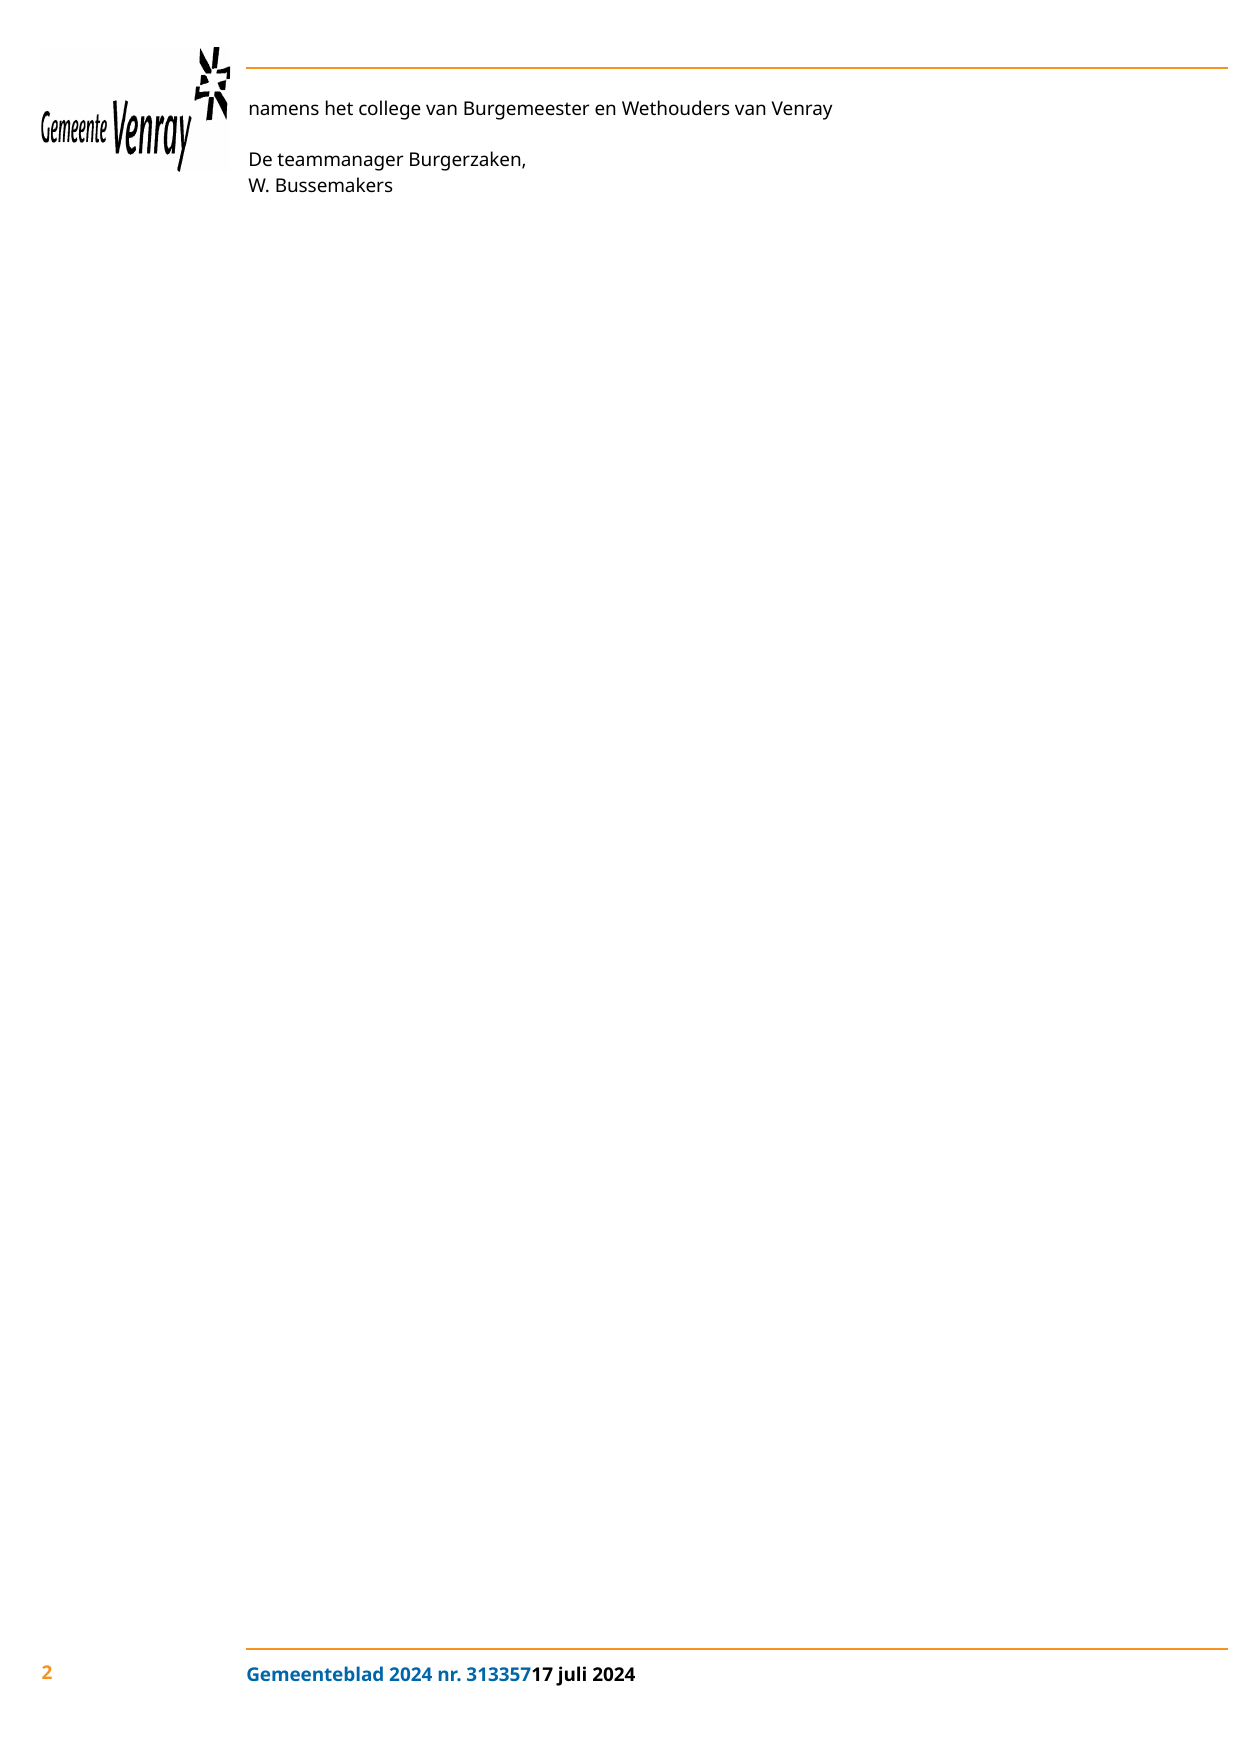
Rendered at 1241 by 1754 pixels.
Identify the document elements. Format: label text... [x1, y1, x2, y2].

text namens het college van Burgemeester en Wethouders van Venray [248, 95, 1152, 121]
picture [41, 47, 231, 172]
text De teammanager Burgerzaken, [248, 146, 1152, 172]
text W. Bussemakers [248, 172, 1152, 198]
